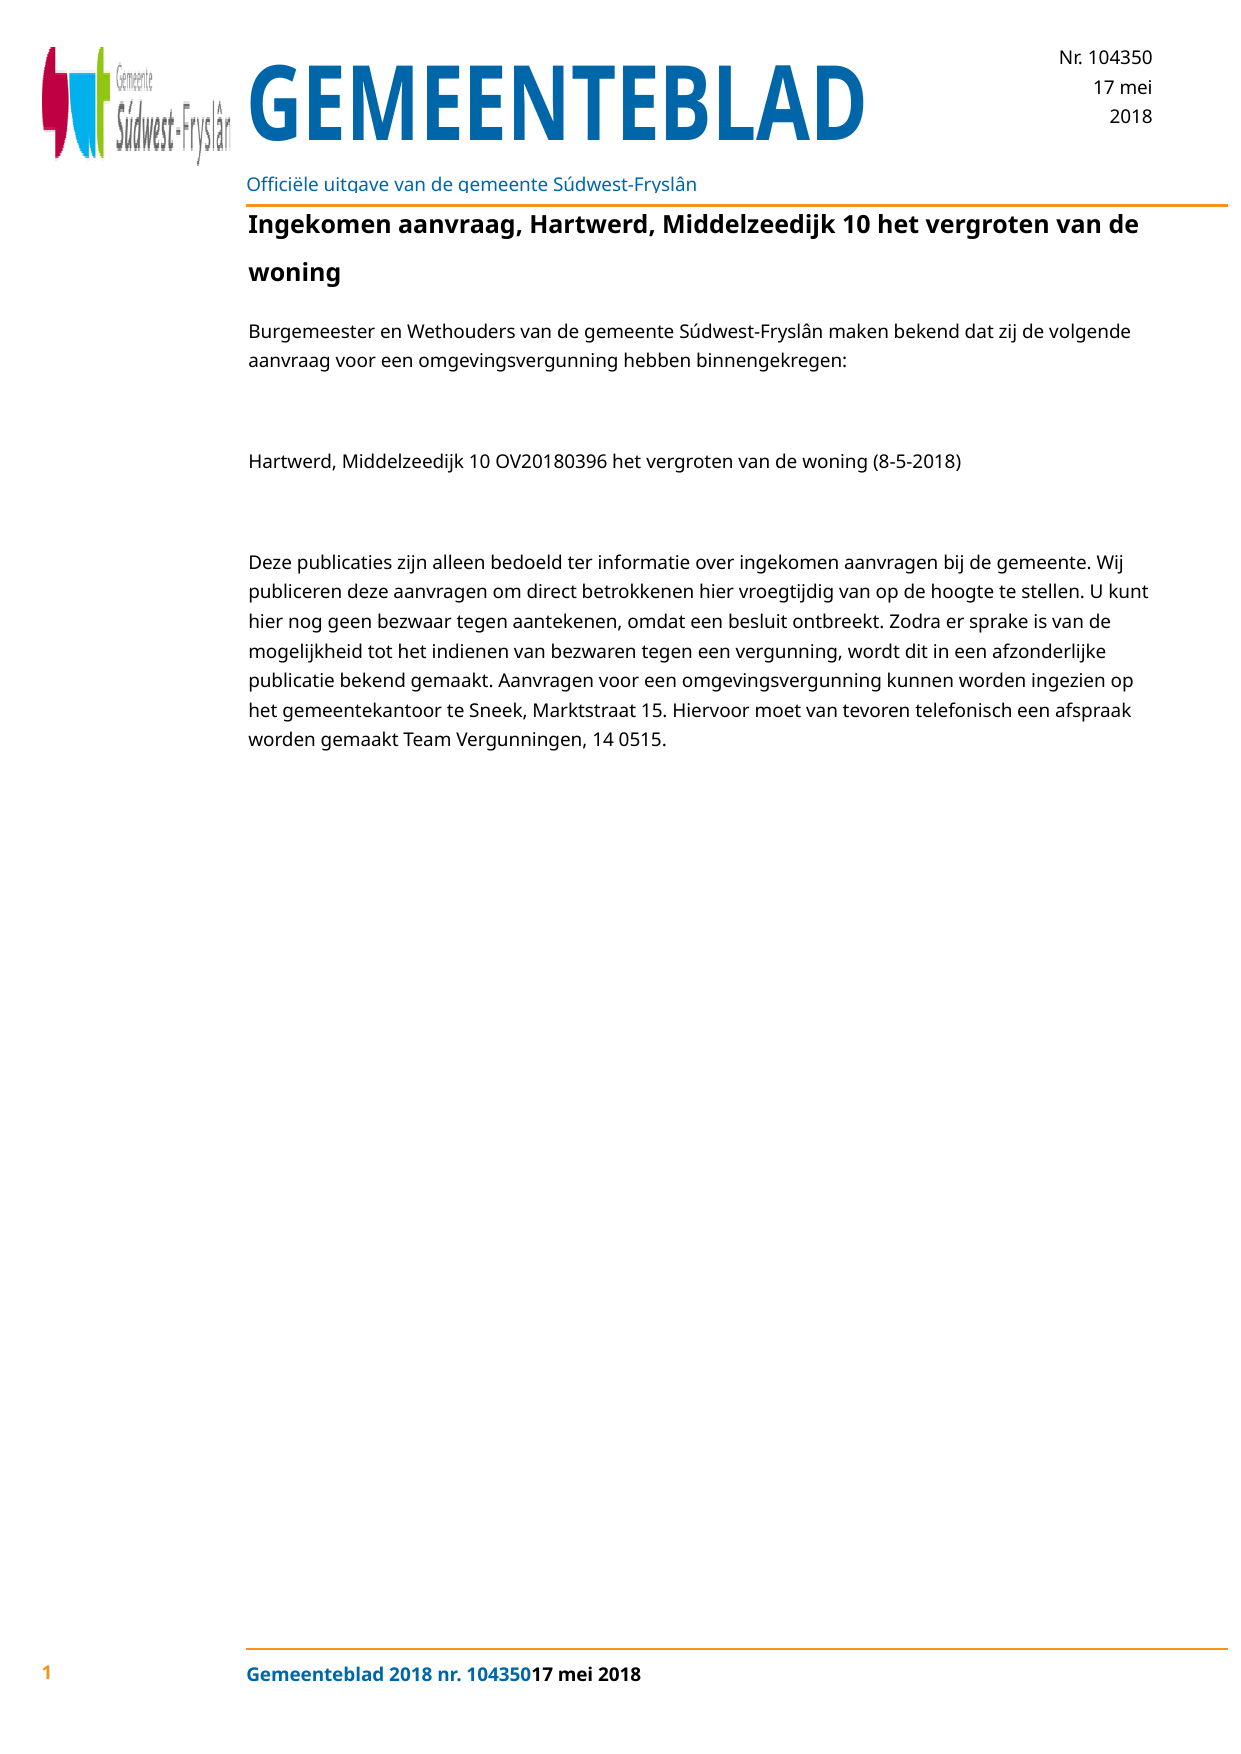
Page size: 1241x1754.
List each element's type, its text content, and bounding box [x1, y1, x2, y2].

text Burgemeester en Wethouders van de gemeente Súdwest-Fryslân maken bekend dat zij de volgende aanvraag voor een omgevingsvergunning hebben binnengekregen: [248, 318, 1152, 373]
text Deze publicaties zijn alleen bedoeld ter informatie over ingekomen aanvragen bij de gemeente. Wij publiceren deze aanvragen om direct betrokkenen hier vroegtijdig van op de hoogte te stellen. U kunt hier nog geen bezwaar tegen aantekenen, omdat een besluit ontbreekt. Zodra er sprake is van de mogelijkheid tot het indienen van bezwaren tegen een vergunning, wordt dit in een afzonderlijke publicatie bekend gemaakt. Aanvragen voor een omgevingsvergunning kunnen worden ingezien op het gemeentekantoor te Sneek, Marktstraat 15. Hiervoor moet van tevoren telefonisch een afspraak worden gemaakt Team Vergunningen, 14 0515. [248, 549, 1152, 752]
text Ingekomen aanvraag, Hartwerd, Middelzeedijk 10 het vergroten van de woning [248, 207, 1152, 288]
text Hartwerd, Middelzeedijk 10 OV20180396 het vergroten van de woning (8-5-2018) [248, 448, 1152, 474]
picture [41, 47, 231, 172]
